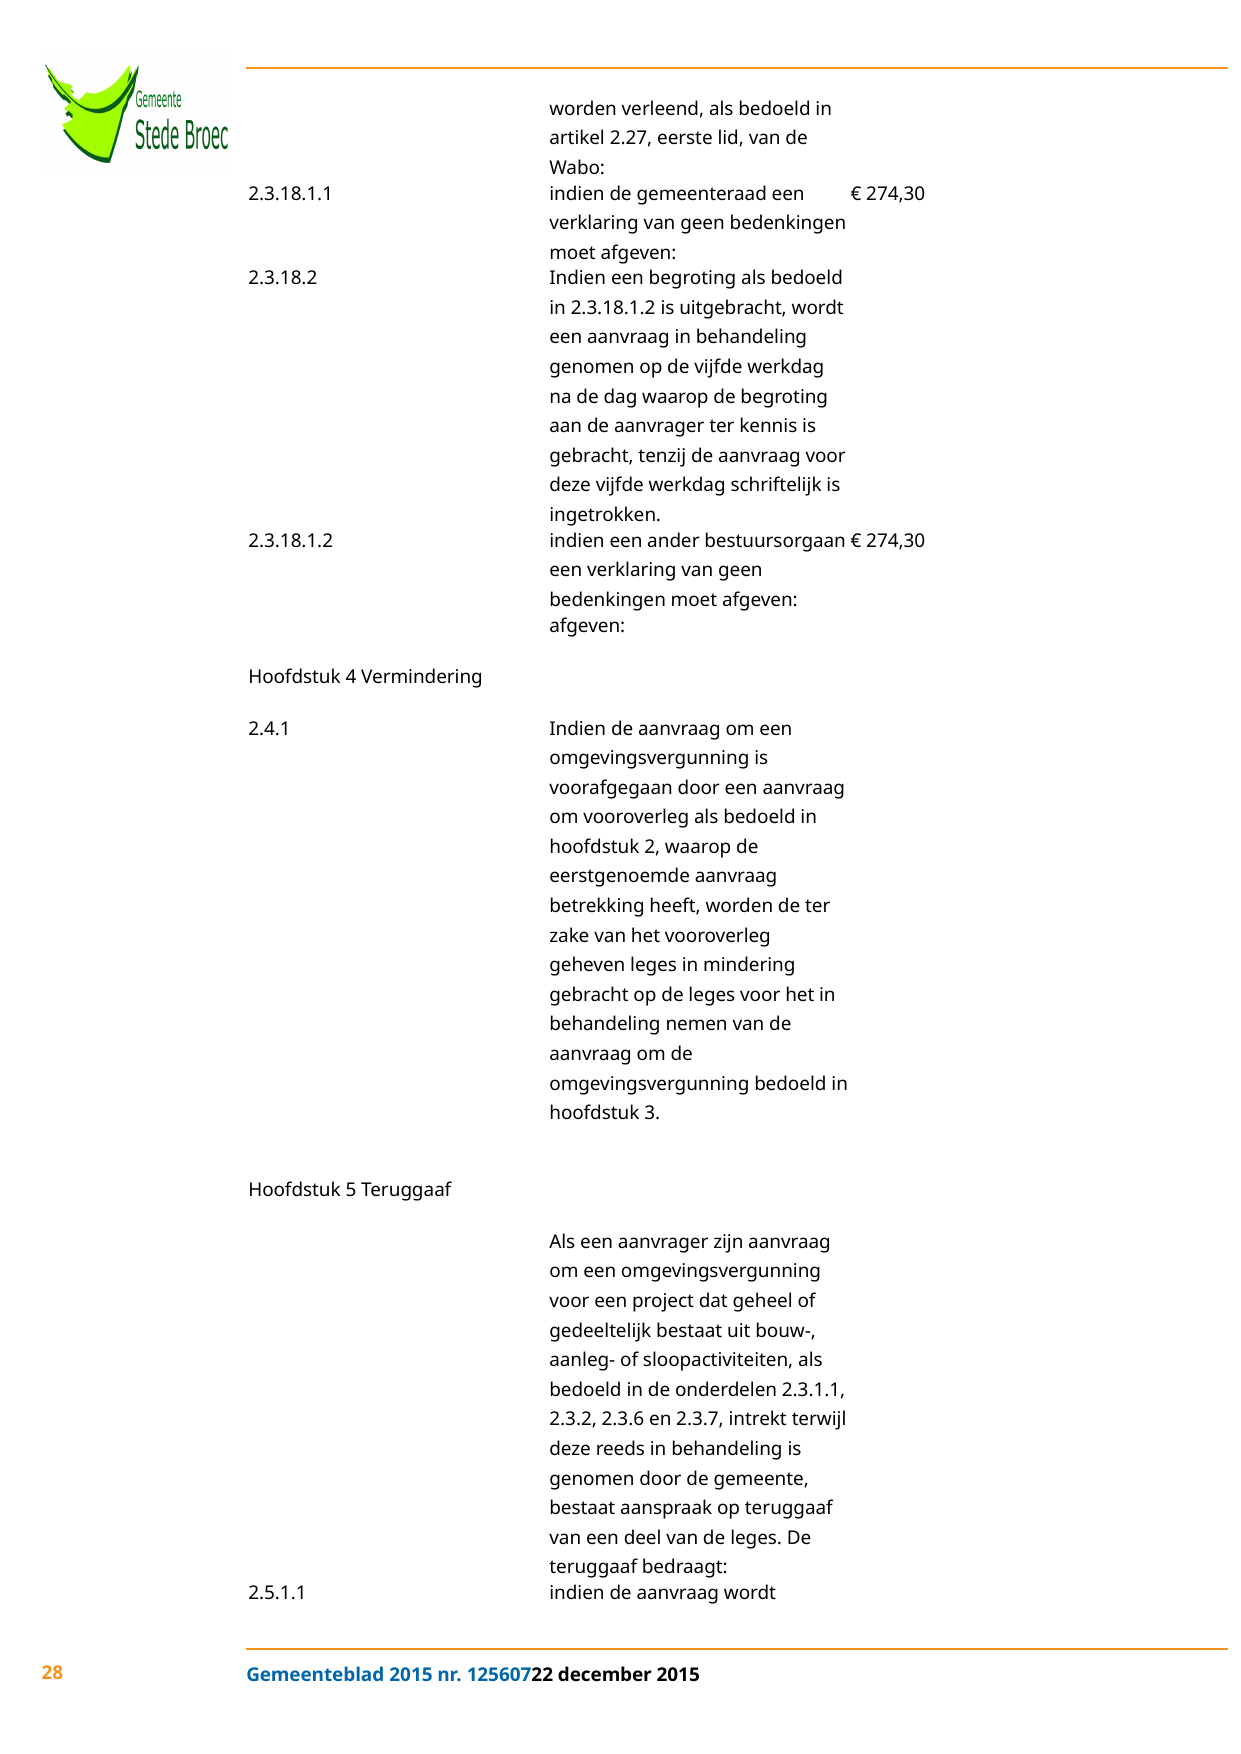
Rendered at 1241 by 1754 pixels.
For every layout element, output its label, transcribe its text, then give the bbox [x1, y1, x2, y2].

table_cell [549, 1125, 850, 1151]
table_cell indien een ander bestuursorgaan een verklaring van geen bedenkingen moet afgeven: [549, 527, 850, 612]
table_cell [248, 612, 549, 638]
table_cell indien de aanvraag wordt [549, 1579, 850, 1605]
table_cell [850, 1151, 1152, 1177]
table_cell 2.3.18.1.1 [248, 180, 549, 264]
table_cell [549, 663, 850, 689]
table_cell € 274,30 [850, 527, 1152, 612]
table_cell [248, 1151, 549, 1177]
table_cell [248, 1125, 549, 1151]
table_cell [850, 95, 1152, 180]
table_cell [248, 1202, 549, 1228]
table_cell [850, 638, 1152, 663]
table_cell 2.3.18.1.2 [248, 527, 549, 612]
table_cell Indien de aanvraag om een omgevingsvergunning is voorafgegaan door een aanvraag om vooroverleg als bedoeld in hoofdstuk 2, waarop de eerstgenoemde aanvraag betrekking heeft, worden de ter zake van het vooroverleg geheven leges in mindering gebracht op de leges voor het in behandeling nemen van de aanvraag om de omgevingsvergunning bedoeld in hoofdstuk 3. [549, 715, 850, 1125]
table_cell [549, 1151, 850, 1177]
table_cell [850, 612, 1152, 638]
table_cell [850, 1125, 1152, 1151]
table_cell 2.4.1 [248, 715, 549, 1125]
table_cell [248, 689, 549, 715]
table_cell Indien een begroting als bedoeld in 2.3.18.1.2 is uitgebracht, wordt een aanvraag in behandeling genomen op de vijfde werkdag na de dag waarop de begroting aan de aanvrager ter kennis is gebracht, tenzij de aanvraag voor deze vijfde werkdag schriftelijk is ingetrokken. [549, 265, 850, 527]
picture [41, 47, 231, 172]
table_cell [248, 1228, 549, 1579]
table_cell [850, 715, 1152, 1125]
table_cell worden verleend, als bedoeld in artikel 2.27, eerste lid, van de Wabo: [549, 95, 850, 180]
table_cell [850, 1202, 1152, 1228]
table_cell Hoofdstuk 5 Teruggaaf [248, 1177, 549, 1202]
table_cell [248, 95, 549, 180]
table_cell [549, 689, 850, 715]
table_cell [850, 1228, 1152, 1579]
table_cell [248, 638, 549, 663]
table_cell 2.3.18.2 [248, 265, 549, 527]
table_cell [850, 689, 1152, 715]
table_cell afgeven: [549, 612, 850, 638]
table_cell 2.5.1.1 [248, 1579, 549, 1605]
table_cell [850, 265, 1152, 527]
table_cell indien de gemeenteraad een verklaring van geen bedenkingen moet afgeven: [549, 180, 850, 264]
table_cell [549, 1177, 850, 1202]
table_cell Hoofdstuk 4 Vermindering [248, 663, 549, 689]
table_cell € 274,30 [850, 180, 1152, 264]
table_cell Als een aanvrager zijn aanvraag om een omgevingsvergunning voor een project dat geheel of gedeeltelijk bestaat uit bouw-, aanleg- of sloopactiviteiten, als bedoeld in de onderdelen 2.3.1.1, 2.3.2, 2.3.6 en 2.3.7, intrekt terwijl deze reeds in behandeling is genomen door de gemeente, bestaat aanspraak op teruggaaf van een deel van de leges. De teruggaaf bedraagt: [549, 1228, 850, 1579]
table_cell [850, 1579, 1152, 1605]
table_cell [549, 1202, 850, 1228]
table_cell [549, 638, 850, 663]
